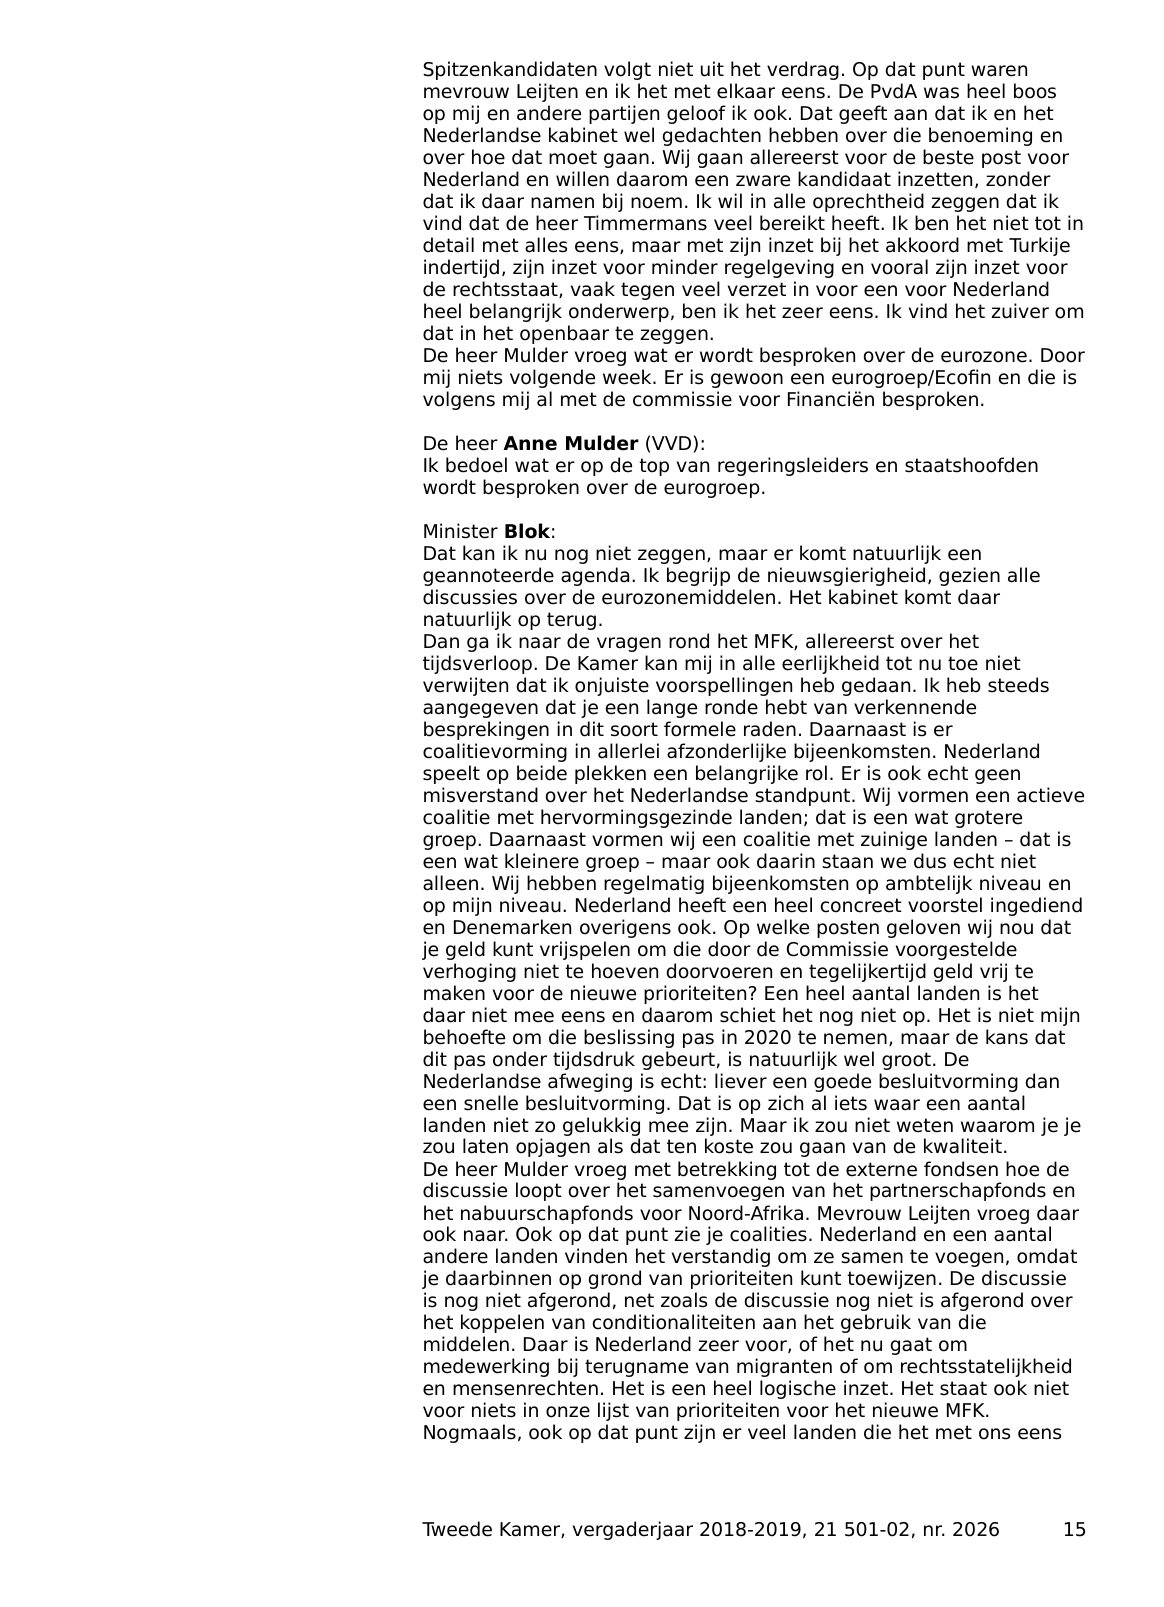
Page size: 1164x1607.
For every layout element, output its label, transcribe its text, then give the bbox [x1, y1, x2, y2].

text Spitzenkandidaten volgt niet uit het verdrag. Op dat punt waren mevrouw Leijten en ik het met elkaar eens. De PvdA was heel boos op mij en andere partijen geloof ik ook. Dat geeft aan dat ik en het Nederlandse kabinet wel gedachten hebben over die benoeming en over hoe dat moet gaan. Wij gaan allereerst voor de beste post voor Nederland en willen daarom een zware kandidaat inzetten, zonder dat ik daar namen bij noem. Ik wil in alle oprechtheid zeggen dat ik vind dat de heer Timmermans veel bereikt heeft. Ik ben het niet tot in detail met alles eens, maar met zijn inzet bij het akkoord met Turkije indertijd, zijn inzet voor minder regelgeving en vooral zijn inzet voor de rechtsstaat, vaak tegen veel verzet in voor een voor Nederland heel belangrijk onderwerp, ben ik het zeer eens. Ik vind het zuiver om dat in het openbaar te zeggen. [422, 59, 1087, 345]
text Ik bedoel wat er op de top van regeringsleiders en staatshoofden wordt besproken over de eurogroep. [422, 455, 1087, 499]
text Dan ga ik naar de vragen rond het MFK, allereerst over het tijdsverloop. De Kamer kan mij in alle eerlijkheid tot nu toe niet verwijten dat ik onjuiste voorspellingen heb gedaan. Ik heb steeds aangegeven dat je een lange ronde hebt van verkennende besprekingen in dit soort formele raden. Daarnaast is er coalitievorming in allerlei afzonderlijke bijeenkomsten. Nederland speelt op beide plekken een belangrijke rol. Er is ook echt geen misverstand over het Nederlandse standpunt. Wij vormen een actieve coalitie met hervormingsgezinde landen; dat is een wat grotere groep. Daarnaast vormen wij een coalitie met zuinige landen – dat is een wat kleinere groep – maar ook daarin staan we dus echt niet alleen. Wij hebben regelmatig bijeenkomsten op ambtelijk niveau en op mijn niveau. Nederland heeft een heel concreet voorstel ingediend en Denemarken overigens ook. Op welke posten geloven wij nou dat je geld kunt vrijspelen om die door de Commissie voorgestelde verhoging niet te hoeven doorvoeren en tegelijkertijd geld vrij te maken voor de nieuwe prioriteiten? Een heel aantal landen is het daar niet mee eens en daarom schiet het nog niet op. Het is niet mijn behoefte om die beslissing pas in 2020 te nemen, maar de kans dat dit pas onder tijdsdruk gebeurt, is natuurlijk wel groot. De Nederlandse afweging is echt: liever een goede besluitvorming dan een snelle besluitvorming. Dat is op zich al iets waar een aantal landen niet zo gelukkig mee zijn. Maar ik zou niet weten waarom je je zou laten opjagen als dat ten koste zou gaan van de kwaliteit. [422, 631, 1087, 1158]
text De heer Mulder vroeg wat er wordt besproken over de eurozone. Door mij niets volgende week. Er is gewoon een eurogroep/Ecofin en die is volgens mij al met de commissie voor Financiën besproken. [422, 345, 1087, 411]
text De heer Anne Mulder (VVD): [422, 433, 1087, 455]
text Minister Blok: [422, 521, 1087, 543]
text De heer Mulder vroeg met betrekking tot de externe fondsen hoe de discussie loopt over het samenvoegen van het partnerschapfonds en het nabuurschapfonds voor Noord-Afrika. Mevrouw Leijten vroeg daar ook naar. Ook op dat punt zie je coalities. Nederland en een aantal andere landen vinden het verstandig om ze samen te voegen, omdat je daarbinnen op grond van prioriteiten kunt toewijzen. De discussie is nog niet afgerond, net zoals de discussie nog niet is afgerond over het koppelen van conditionaliteiten aan het gebruik van die middelen. Daar is Nederland zeer voor, of het nu gaat om medewerking bij terugname van migranten of om rechtsstatelijkheid en mensenrechten. Het is een heel logische inzet. Het staat ook niet voor niets in onze lijst van prioriteiten voor het nieuwe MFK. Nogmaals, ook op dat punt zijn er veel landen die het met ons eens [422, 1158, 1087, 1444]
text Dat kan ik nu nog niet zeggen, maar er komt natuurlijk een geannoteerde agenda. Ik begrijp de nieuwsgierigheid, gezien alle discussies over de eurozonemiddelen. Het kabinet komt daar natuurlijk op terug. [422, 543, 1087, 631]
